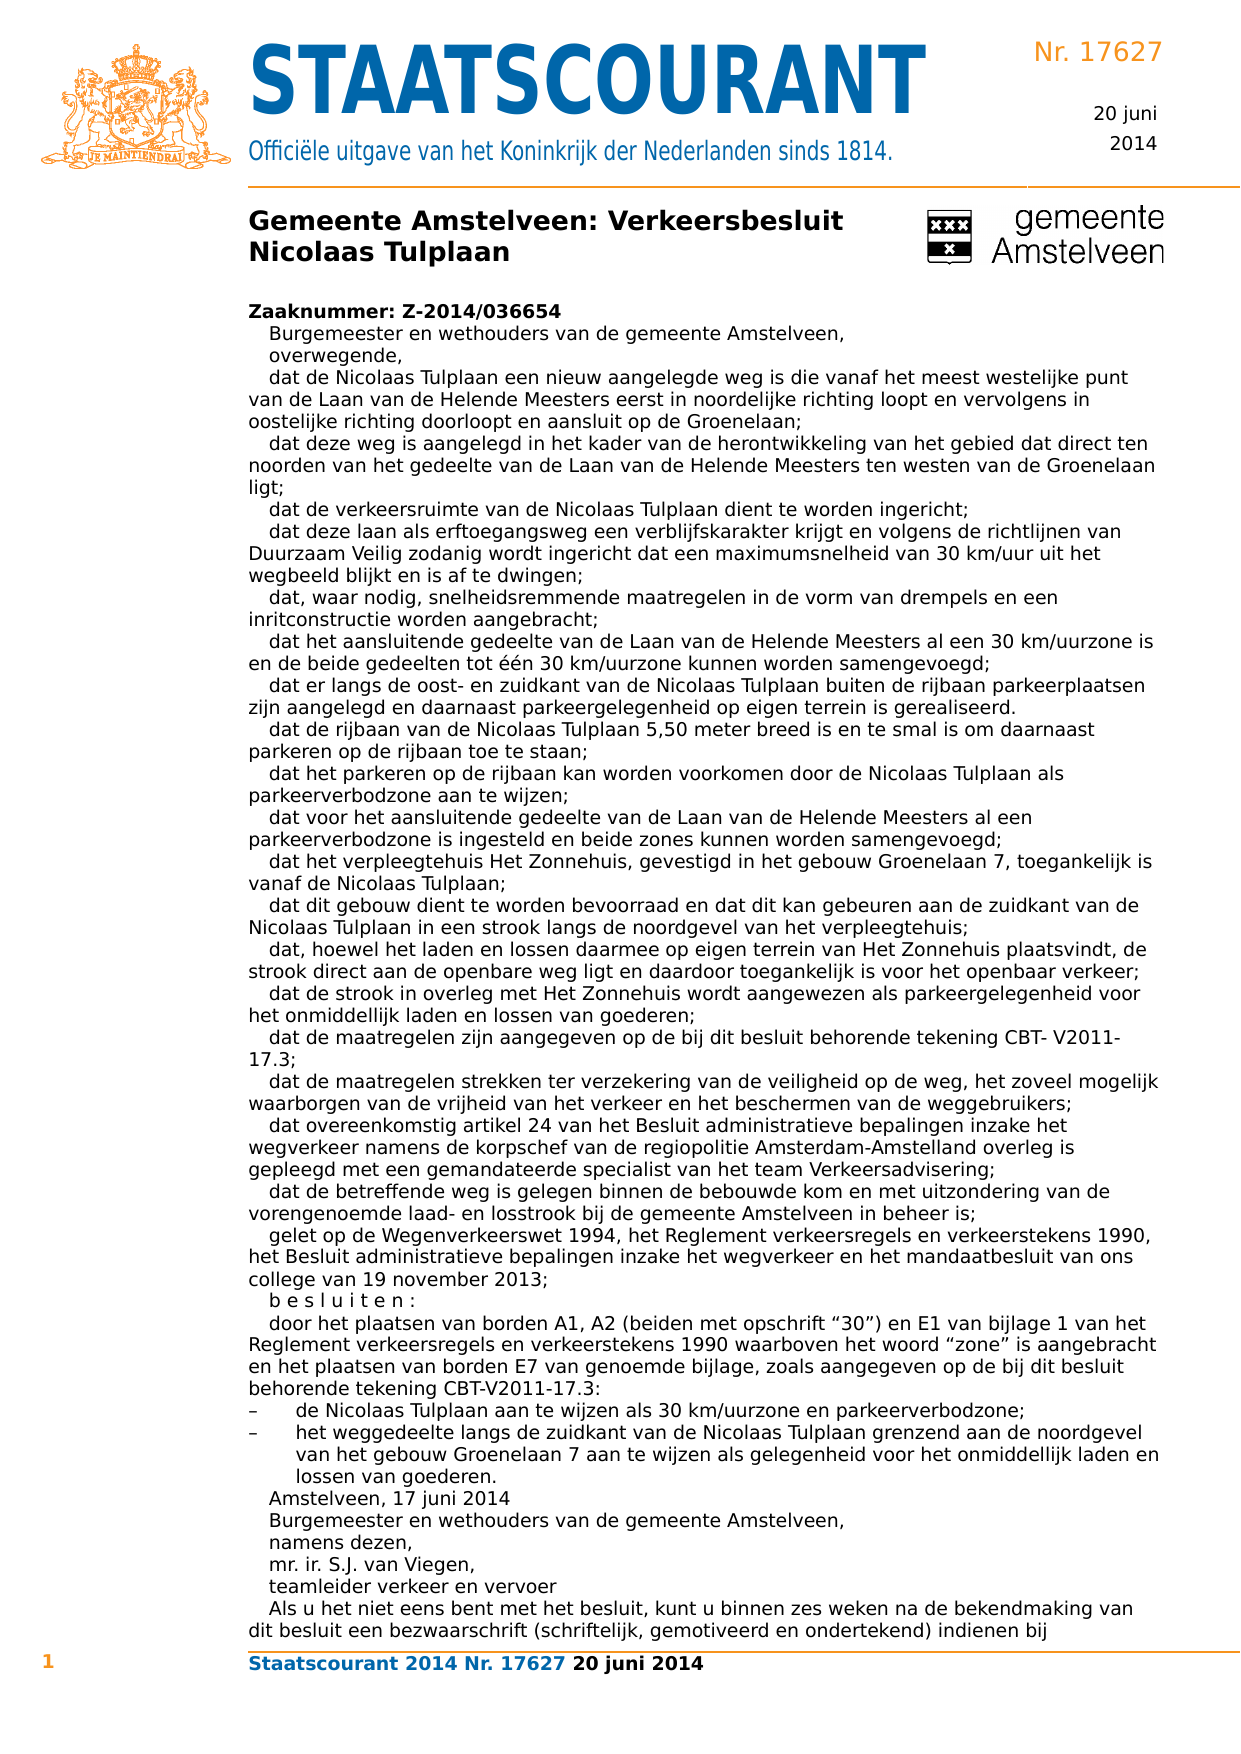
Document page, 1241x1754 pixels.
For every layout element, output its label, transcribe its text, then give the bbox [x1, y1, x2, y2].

text dat dit gebouw dient te worden bevoorraad en dat dit kan gebeuren aan de zuidkant van de Nicolaas Tulplaan in een strook langs de noordgevel van het verpleegtehuis; [248, 895, 1163, 939]
text dat deze weg is aangelegd in het kader van de herontwikkeling van het gebied dat direct ten noorden van het gedeelte van de Laan van de Helende Meesters ten westen van de Groenelaan ligt; [248, 433, 1163, 499]
text dat de Nicolaas Tulplaan een nieuw aangelegde weg is die vanaf het meest westelijke punt van de Laan van de Helende Meesters eerst in noordelijke richting loopt en vervolgens in oostelijke richting doorloopt en aansluit op de Groenelaan; [248, 367, 1163, 433]
text door het plaatsen van borden A1, A2 (beiden met opschrift “30”) en E1 van bijlage 1 van het Reglement verkeersregels en verkeerstekens 1990 waarboven het woord “zone” is aangebracht en het plaatsen van borden E7 van genoemde bijlage, zoals aangegeven op de bij dit besluit behorende tekening CBT-V2011-17.3: [248, 1312, 1163, 1400]
list het weggedeelte langs de zuidkant van de Nicolaas Tulplaan grenzend aan de noordgevel van het gebouw Groenelaan 7 aan te wijzen als gelegenheid voor het onmiddellijk laden en lossen van goederen. [248, 1422, 1163, 1488]
text overwegende, [248, 345, 1163, 367]
text gelet op de Wegenverkeerswet 1994, het Reglement verkeersregels en verkeerstekens 1990, het Besluit administratieve bepalingen inzake het wegverkeer en het mandaatbesluit van ons college van 19 november 2013; [248, 1224, 1163, 1290]
text Burgemeester en wethouders van de gemeente Amstelveen, [248, 1510, 1163, 1532]
text dat de rijbaan van de Nicolaas Tulplaan 5,50 meter breed is en te smal is om daarnaast parkeren op de rijbaan toe te staan; [248, 719, 1163, 763]
text b e s l u i t e n : [248, 1290, 1163, 1312]
text dat het aansluitende gedeelte van de Laan van de Helende Meesters al een 30 km/uurzone is en de beide gedeelten tot één 30 km/uurzone kunnen worden samengevoegd; [248, 631, 1163, 675]
text dat de maatregelen strekken ter verzekering van de veiligheid op de weg, het zoveel mogelijk waarborgen van de vrijheid van het verkeer en het beschermen van de weggebruikers; [248, 1071, 1163, 1114]
text Burgemeester en wethouders van de gemeente Amstelveen, [248, 323, 1163, 345]
text dat er langs de oost- en zuidkant van de Nicolaas Tulplaan buiten de rijbaan parkeerplaatsen zijn aangelegd en daarnaast parkeergelegenheid op eigen terrein is gerealiseerd. [248, 675, 1163, 719]
text dat het parkeren op de rijbaan kan worden voorkomen door de Nicolaas Tulplaan als parkeerverbodzone aan te wijzen; [248, 763, 1163, 807]
text Amstelveen, 17 juni 2014 [248, 1488, 1163, 1510]
text dat de maatregelen zijn aangegeven op de bij dit besluit behorende tekening CBT- V2011-17.3; [248, 1027, 1163, 1071]
text dat het verpleegtehuis Het Zonnehuis, gevestigd in het gebouw Groenelaan 7, toegankelijk is vanaf de Nicolaas Tulplaan; [248, 851, 1163, 895]
text dat de strook in overleg met Het Zonnehuis wordt aangewezen als parkeergelegenheid voor het onmiddellijk laden en lossen van goederen; [248, 983, 1163, 1027]
list de Nicolaas Tulplaan aan te wijzen als 30 km/uurzone en parkeerverbodzone; [248, 1400, 1163, 1422]
text Als u het niet eens bent met het besluit, kunt u binnen zes weken na de bekendmaking van dit besluit een bezwaarschrift (schriftelijk, gemotiveerd en ondertekend) indienen bij [248, 1598, 1163, 1642]
text teamleider verkeer en vervoer [248, 1576, 1163, 1598]
text dat de verkeersruimte van de Nicolaas Tulplaan dient te worden ingericht; [248, 499, 1163, 521]
text namens dezen, [248, 1532, 1163, 1554]
text dat, hoewel het laden en lossen daarmee op eigen terrein van Het Zonnehuis plaatsvindt, de strook direct aan de openbare weg ligt en daardoor toegankelijk is voor het openbaar verkeer; [248, 939, 1163, 983]
text dat overeenkomstig artikel 24 van het Besluit administratieve bepalingen inzake het wegverkeer namens de korpschef van de regiopolitie Amsterdam-Amstelland overleg is gepleegd met een gemandateerde specialist van het team Verkeersadvisering; [248, 1114, 1163, 1181]
picture [41, 44, 231, 169]
text dat deze laan als erftoegangsweg een verblijfskarakter krijgt en volgens de richtlijnen van Duurzaam Veilig zodanig wordt ingericht dat een maximumsnelheid van 30 km/uur uit het wegbeeld blijkt en is af te dwingen; [248, 521, 1163, 587]
text Zaaknummer: Z-2014/036654 [248, 301, 1163, 323]
text dat, waar nodig, snelheidsremmende maatregelen in de vorm van drempels en een inritconstructie worden aangebracht; [248, 587, 1163, 631]
text mr. ir. S.J. van Viegen, [248, 1554, 1163, 1576]
picture [927, 205, 1164, 265]
subtitle Gemeente Amstelveen: Verkeersbesluit Nicolaas Tulplaan [248, 206, 1163, 268]
text dat voor het aansluitende gedeelte van de Laan van de Helende Meesters al een parkeerverbodzone is ingesteld en beide zones kunnen worden samengevoegd; [248, 807, 1163, 851]
text dat de betreffende weg is gelegen binnen de bebouwde kom en met uitzondering van de vorengenoemde laad- en losstrook bij de gemeente Amstelveen in beheer is; [248, 1181, 1163, 1224]
